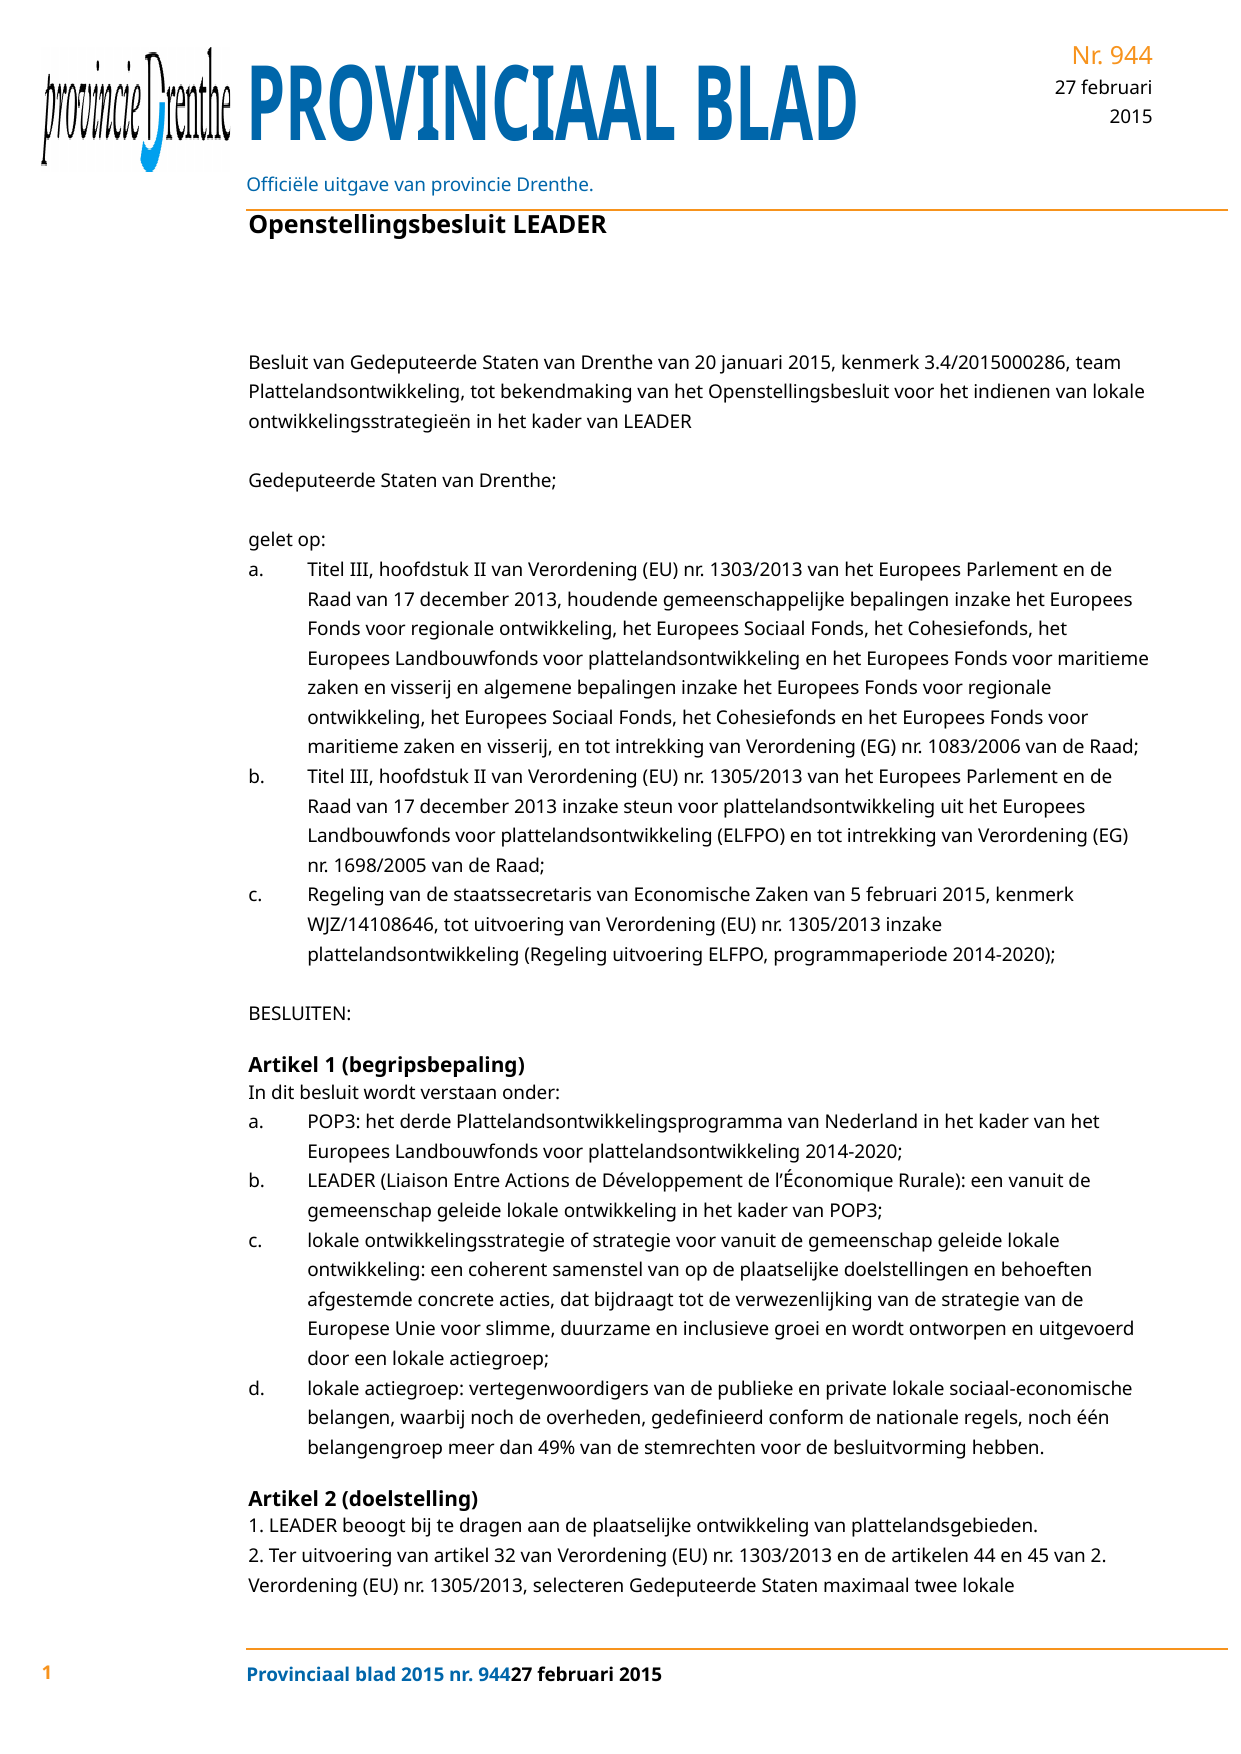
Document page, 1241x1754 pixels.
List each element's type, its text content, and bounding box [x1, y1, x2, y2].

text Besluit van Gedeputeerde Staten van Drenthe van 20 januari 2015, kenmerk 3.4/2015000286, team Plattelandsontwikkeling, tot bekendmaking van het Openstellingsbesluit voor het indienen van lokale ontwikkelingsstrategieën in het kader van LEADER [248, 349, 1152, 434]
list POP3: het derde Plattelandsontwikkelingsprogramma van Nederland in het kader van het Europees Landbouwfonds voor plattelandsontwikkeling 2014-2020; [248, 1108, 1152, 1164]
text BESLUITEN: [248, 1000, 1152, 1026]
text gelet op: [248, 527, 1152, 552]
list Regeling van de staatssecretaris van Economische Zaken van 5 februari 2015, kenmerk WJZ/14108646, tot uitvoering van Verordening (EU) nr. 1305/2013 inzake plattelandsontwikkeling (Regeling uitvoering ELFPO, programmaperiode 2014-2020); [248, 882, 1152, 967]
list lokale ontwikkelingsstrategie of strategie voor vanuit de gemeenschap geleide lokale ontwikkeling: een coherent samenstel van op de plaatselijke doelstellingen en behoeften afgestemde concrete acties, dat bijdraagt tot de verwezenlijking van de strategie van de Europese Unie voor slimme, duurzame en inclusieve groei en wordt ontworpen en uitgevoerd door een lokale actiegroep; [248, 1227, 1152, 1371]
text Artikel 1 (begripsbepaling) [248, 1050, 1152, 1079]
list LEADER (Liaison Entre Actions de Développement de l’Économique Rurale): een vanuit de gemeenschap geleide lokale ontwikkeling in het kader van POP3; [248, 1168, 1152, 1223]
list Titel III, hoofdstuk II van Verordening (EU) nr. 1303/2013 van het Europees Parlement en de Raad van 17 december 2013, houdende gemeenschappelijke bepalingen inzake het Europees Fonds voor regionale ontwikkeling, het Europees Sociaal Fonds, het Cohesiefonds, het Europees Landbouwfonds voor plattelandsontwikkeling en het Europees Fonds voor maritieme zaken en visserij en algemene bepalingen inzake het Europees Fonds voor regionale ontwikkeling, het Europees Sociaal Fonds, het Cohesiefonds en het Europees Fonds voor maritieme zaken en visserij, en tot intrekking van Verordening (EG) nr. 1083/2006 van de Raad; [248, 556, 1152, 759]
text In dit besluit wordt verstaan onder: [248, 1079, 1152, 1104]
list Titel III, hoofdstuk II van Verordening (EU) nr. 1305/2013 van het Europees Parlement en de Raad van 17 december 2013 inzake steun voor plattelandsontwikkeling uit het Europees Landbouwfonds voor plattelandsontwikkeling (ELFPO) en tot intrekking van Verordening (EG) nr. 1698/2005 van de Raad; [248, 763, 1152, 878]
text 2. Ter uitvoering van artikel 32 van Verordening (EU) nr. 1303/2013 en de artikelen 44 en 45 van 2. Verordening (EU) nr. 1305/2013, selecteren Gedeputeerde Staten maximaal twee lokale [248, 1542, 1152, 1598]
text Openstellingsbesluit LEADER [248, 211, 1152, 241]
list lokale actiegroep: vertegenwoordigers van de publieke en private lokale sociaal-economische belangen, waarbij noch de overheden, gedefinieerd conform de nationale regels, noch één belangengroep meer dan 49% van de stemrechten voor de besluitvorming hebben. [248, 1375, 1152, 1459]
text Gedeputeerde Staten van Drenthe; [248, 467, 1152, 493]
text 1. LEADER beoogt bij te dragen aan de plaatselijke ontwikkeling van plattelandsgebieden. [248, 1513, 1152, 1538]
text Artikel 2 (doelstelling) [248, 1484, 1152, 1513]
picture [41, 47, 231, 172]
